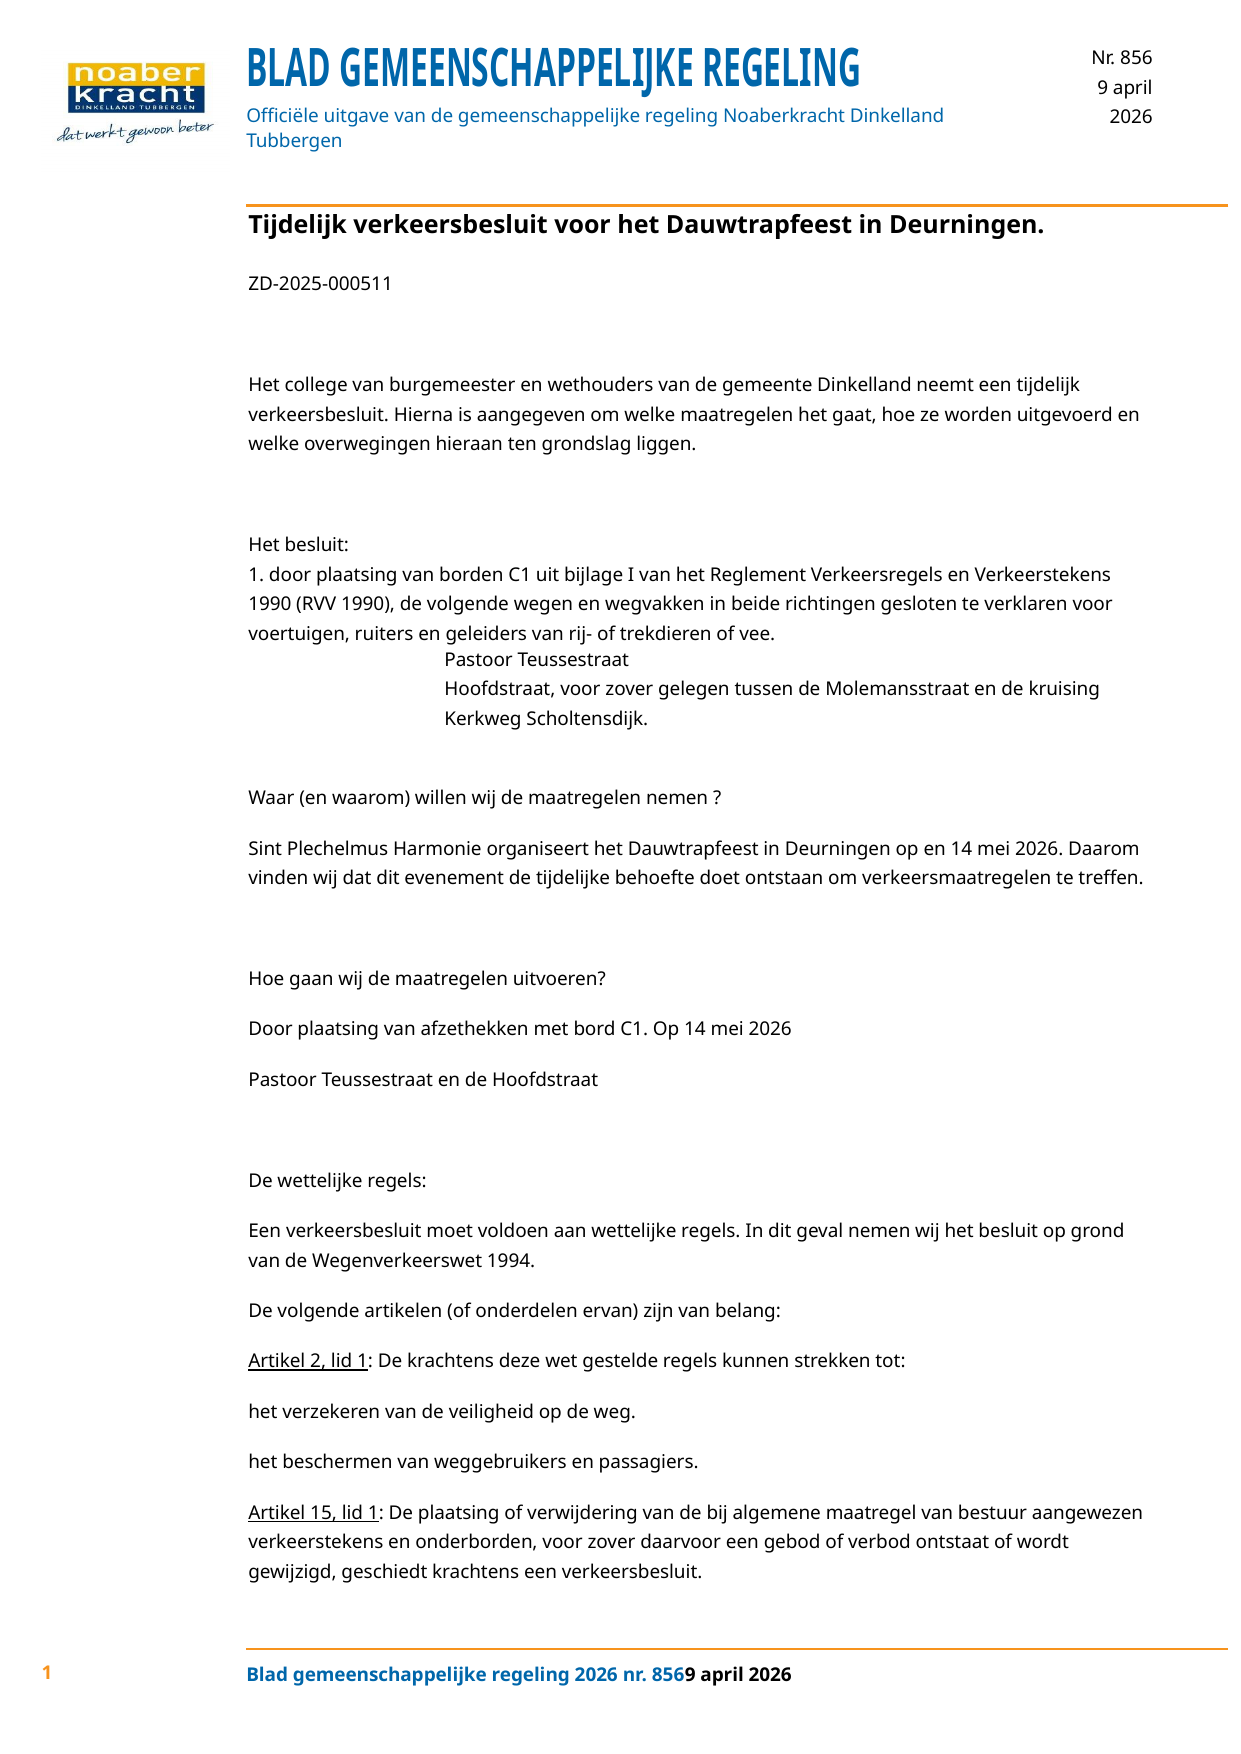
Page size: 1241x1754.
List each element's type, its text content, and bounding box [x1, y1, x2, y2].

table_header Het besluit: 1. door plaatsing van borden C1 uit bijlage I van het Reglement Verkeersregels en Verkeerstekens 1990 (RVV 1990), de volgende wegen en wegvakken in beide richtingen gesloten te verklaren voor voertuigen, ruiters en geleiders van rij- of trekdieren of vee. [248, 531, 1152, 646]
text het beschermen van weggebruikers en passagiers. [248, 1448, 1152, 1474]
text De wettelijke regels: [248, 1167, 1152, 1192]
text Pastoor Teussestraat en de Hoofdstraat [248, 1066, 1152, 1092]
text Een verkeersbesluit moet voldoen aan wettelijke regels. In dit geval nemen wij het besluit op grond van de Wegenverkeerswet 1994. [248, 1217, 1152, 1272]
text Artikel 15, lid 1: De plaatsing of verwijdering van de bij algemene maatregel van bestuur aangewezen verkeerstekens en onderborden, voor zover daarvoor een gebod of verbod ontstaat of wordt gewijzigd, geschiedt krachtens een verkeersbesluit. [248, 1499, 1152, 1584]
table_cell [248, 646, 444, 731]
text Het college van burgemeester en wethouders van de gemeente Dinkelland neemt een tijdelijk verkeersbesluit. Hierna is aangegeven om welke maatregelen het gaat, hoe ze worden uitgevoerd en welke overwegingen hieraan ten grondslag liggen. [248, 371, 1152, 456]
text Hoe gaan wij de maatregelen uitvoeren? [248, 965, 1152, 991]
text Waar (en waarom) willen wij de maatregelen nemen ? [248, 784, 1152, 810]
text Tijdelijk verkeersbesluit voor het Dauwtrapfeest in Deurningen. [248, 207, 1152, 241]
table_cell Pastoor Teussestraat Hoofdstraat, voor zover gelegen tussen de Molemansstraat en de kruising Kerkweg Scholtensdijk. [444, 646, 1152, 731]
text De volgende artikelen (of onderdelen ervan) zijn van belang: [248, 1297, 1152, 1323]
text Artikel 2, lid 1: De krachtens deze wet gestelde regels kunnen strekken tot: [248, 1348, 1152, 1373]
text het verzekeren van de veiligheid op de weg. [248, 1398, 1152, 1424]
text Door plaatsing van afzethekken met bord C1. Op 14 mei 2026 [248, 1016, 1152, 1041]
text Sint Plechelmus Harmonie organiseert het Dauwtrapfeest in Deurningen op en 14 mei 2026. Daarom vinden wij dat dit evenement de tijdelijke behoefte doet ontstaan om verkeersmaatregelen te treffen. [248, 835, 1152, 890]
picture [41, 47, 231, 172]
text ZD-2025-000511 [248, 270, 1152, 296]
